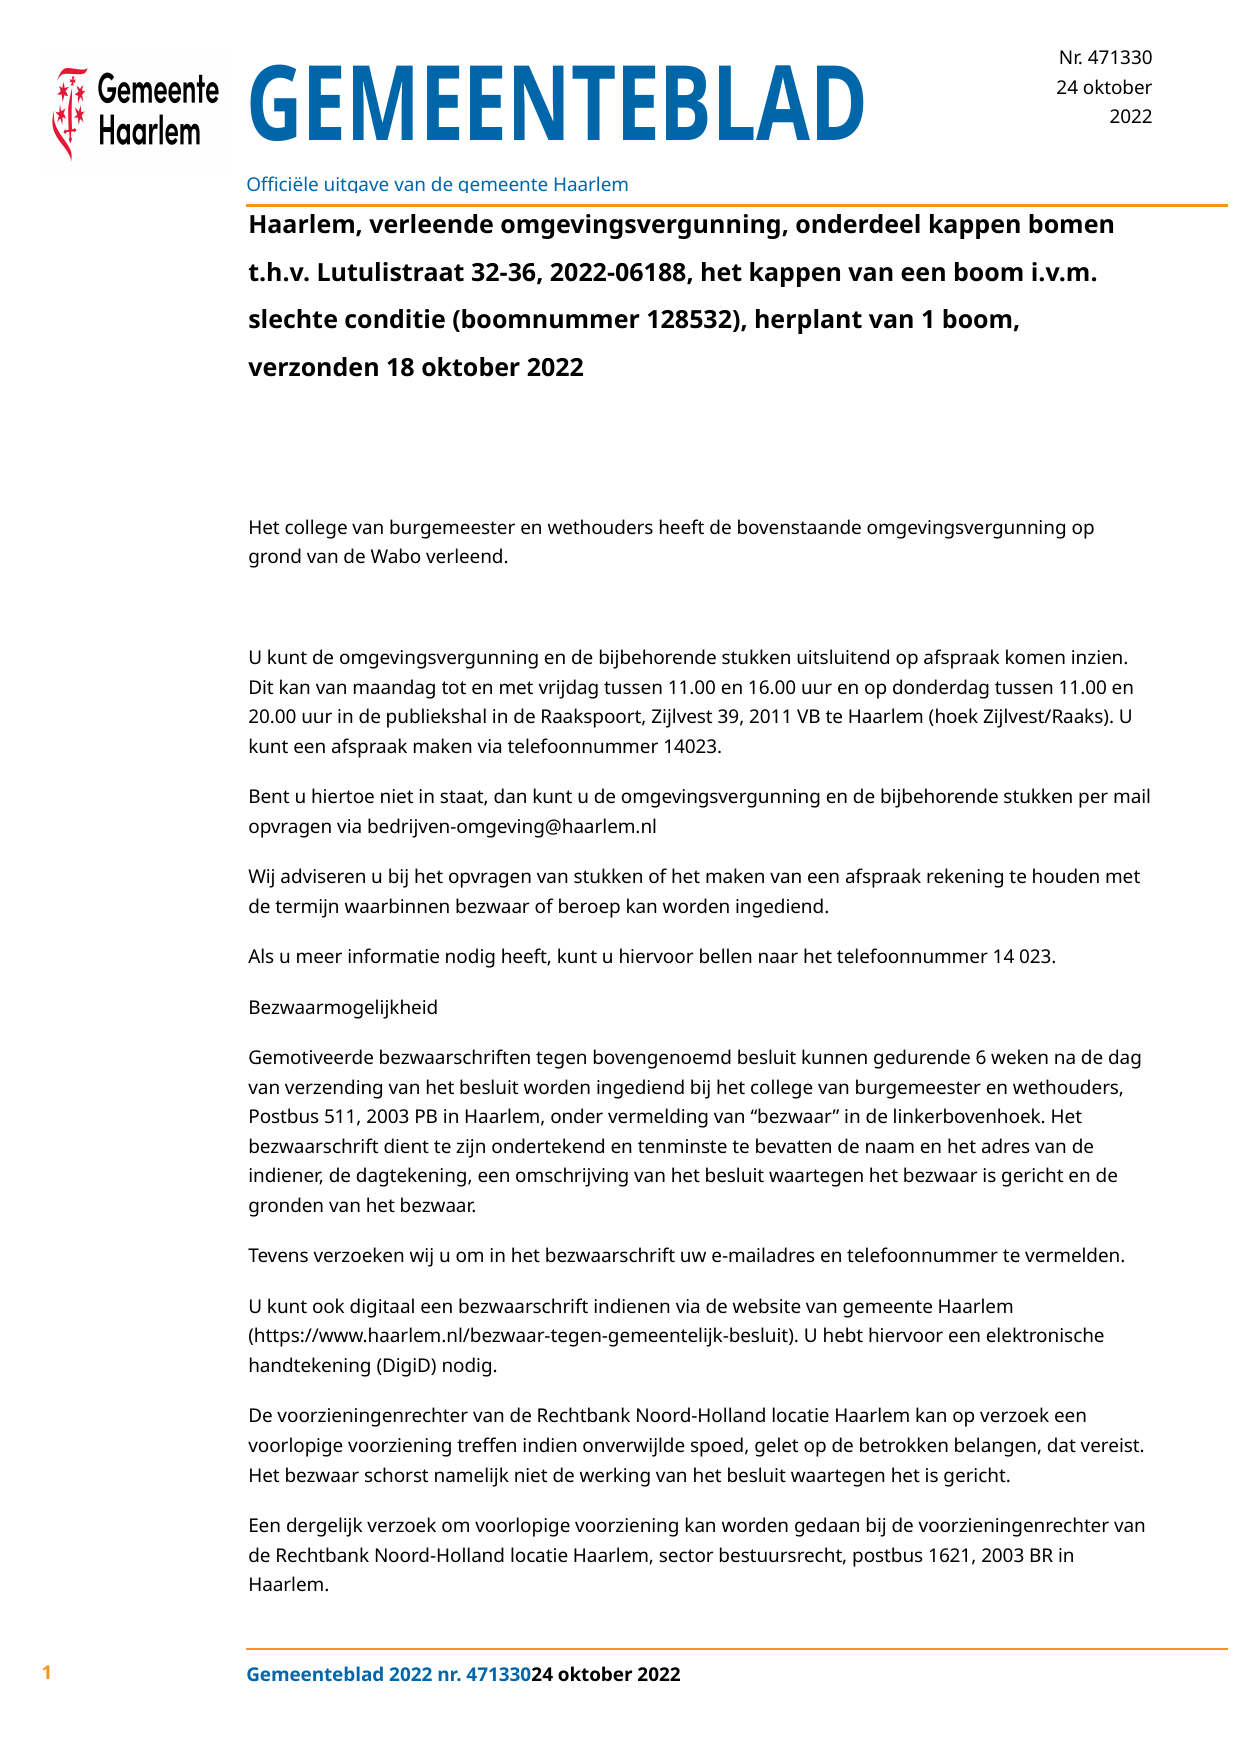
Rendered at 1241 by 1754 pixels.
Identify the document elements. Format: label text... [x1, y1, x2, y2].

text Bezwaarmogelijkheid [248, 994, 1152, 1020]
text Het college van burgemeester en wethouders heeft de bovenstaande omgevingsvergunning op grond van de Wabo verleend. [248, 514, 1152, 569]
text Als u meer informatie nodig heeft, kunt u hiervoor bellen naar het telefoonnummer 14 023. [248, 943, 1152, 969]
picture [41, 47, 231, 172]
text U kunt ook digitaal een bezwaarschrift indienen via de website van gemeente Haarlem (https://www.haarlem.nl/bezwaar-tegen-gemeentelijk-besluit). U hebt hiervoor een elektronische handtekening (DigiD) nodig. [248, 1293, 1152, 1378]
text Gemotiveerde bezwaarschriften tegen bovengenoemd besluit kunnen gedurende 6 weken na de dag van verzending van het besluit worden ingediend bij het college van burgemeester en wethouders, Postbus 511, 2003 PB in Haarlem, onder vermelding van “bezwaar” in de linkerbovenhoek. Het bezwaarschrift dient te zijn ondertekend en tenminste te bevatten de naam en het adres van de indiener, de dagtekening, een omschrijving van het besluit waartegen het bezwaar is gericht en de gronden van het bezwaar. [248, 1044, 1152, 1218]
text Bent u hiertoe niet in staat, dan kunt u de omgevingsvergunning en de bijbehorende stukken per mail opvragen via bedrijven-omgeving@haarlem.nl [248, 783, 1152, 839]
text De voorzieningenrechter van de Rechtbank Noord-Holland locatie Haarlem kan op verzoek een voorlopige voorziening treffen indien onverwijlde spoed, gelet op de betrokken belangen, dat vereist. Het bezwaar schorst namelijk niet de werking van het besluit waartegen het is gericht. [248, 1403, 1152, 1488]
text U kunt de omgevingsvergunning en de bijbehorende stukken uitsluitend op afspraak komen inzien. Dit kan van maandag tot en met vrijdag tussen 11.00 en 16.00 uur en op donderdag tussen 11.00 en 20.00 uur in de publiekshal in de Raakspoort, Zijlvest 39, 2011 VB te Haarlem (hoek Zijlvest/Raaks). U kunt een afspraak maken via telefoonnummer 14023. [248, 644, 1152, 759]
text Wij adviseren u bij het opvragen van stukken of het maken van een afspraak rekening te houden met de termijn waarbinnen bezwaar of beroep kan worden ingediend. [248, 863, 1152, 919]
text Haarlem, verleende omgevingsvergunning, onderdeel kappen bomen t.h.v. Lutulistraat 32-36, 2022-06188, het kappen van een boom i.v.m. slechte conditie (boomnummer 128532), herplant van 1 boom, verzonden 18 oktober 2022 [248, 207, 1152, 384]
text Tevens verzoeken wij u om in het bezwaarschrift uw e-mailadres en telefoonnummer te vermelden. [248, 1243, 1152, 1268]
text Een dergelijk verzoek om voorlopige voorziening kan worden gedaan bij de voorzieningenrechter van de Rechtbank Noord-Holland locatie Haarlem, sector bestuursrecht, postbus 1621, 2003 BR in Haarlem. [248, 1512, 1152, 1597]
